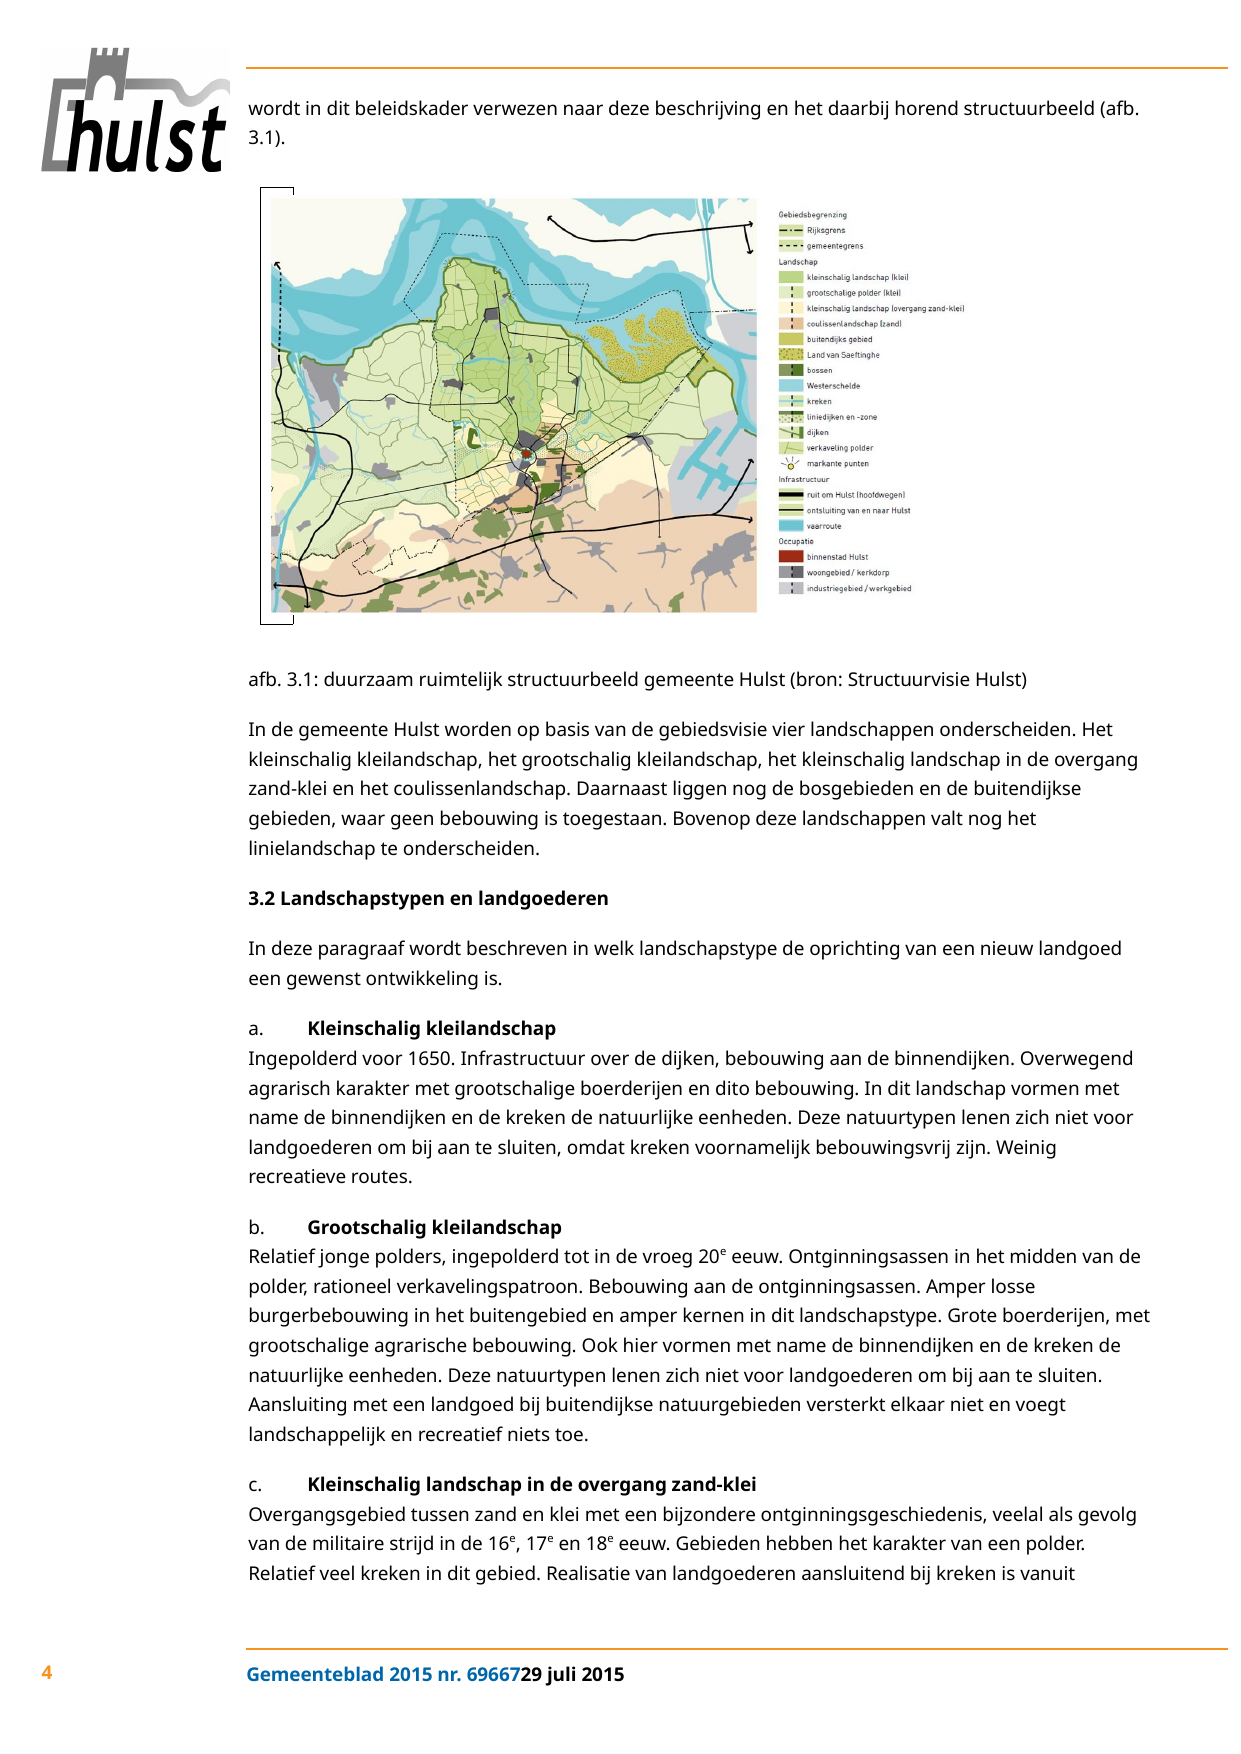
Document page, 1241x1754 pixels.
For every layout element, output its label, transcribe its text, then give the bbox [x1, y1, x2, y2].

list Kleinschalig kleilandschap [248, 1016, 1152, 1041]
text Overgangsgebied tussen zand en klei met een bijzondere ontginningsgeschiedenis, veelal als gevolg van de militaire strijd in de 16e, 17e en 18e eeuw. Gebieden hebben het karakter van een polder. Relatief veel kreken in dit gebied. Realisatie van landgoederen aansluitend bij kreken is vanuit [248, 1501, 1152, 1586]
picture [41, 47, 231, 172]
text wordt in dit beleidskader verwezen naar deze beschrijving en het daarbij horend structuurbeeld (afb. 3.1). [248, 95, 1152, 150]
list Kleinschalig landschap in de overgang zand-klei [248, 1471, 1152, 1497]
text 3.2 Landschapstypen en landgoederen [248, 885, 1152, 911]
text Relatief jonge polders, ingepolderd tot in de vroeg 20e eeuw. Ontginningsassen in het midden van de polder, rationeel verkavelingspatroon. Bebouwing aan de ontginningsassen. Amper losse burgerbebouwing in het buitengebied en amper kernen in dit landschapstype. Grote boerderijen, met grootschalige agrarische bebouwing. Ook hier vormen met name de binnendijken en de kreken de natuurlijke eenheden. Deze natuurtypen lenen zich niet voor landgoederen om bij aan te sluiten. Aansluiting met een landgoed bij buitendijkse natuurgebieden versterkt elkaar niet en voegt landschappelijk en recreatief niets toe. [248, 1243, 1152, 1447]
list Grootschalig kleilandschap [248, 1214, 1152, 1240]
text Ingepolderd voor 1650. Infrastructuur over de dijken, bebouwing aan de binnendijken. Overwegend agrarisch karakter met grootschalige boerderijen en dito bebouwing. In dit landschap vormen met name de binnendijken en de kreken de natuurlijke eenheden. Deze natuurtypen lenen zich niet voor landgoederen om bij aan te sluiten, omdat kreken voornamelijk bebouwingsvrij zijn. Weinig recreatieve routes. [248, 1045, 1152, 1189]
picture [268, 195, 978, 615]
text In deze paragraaf wordt beschreven in welk landschapstype de oprichting van een nieuw landgoed een gewenst ontwikkeling is. [248, 936, 1152, 991]
text afb. 3.1: duurzaam ruimtelijk structuurbeeld gemeente Hulst (bron: Structuurvisie Hulst) [248, 666, 1152, 692]
text In de gemeente Hulst worden op basis van de gebiedsvisie vier landschappen onderscheiden. Het kleinschalig kleilandschap, het grootschalig kleilandschap, het kleinschalig landschap in de overgang zand-klei en het coulissenlandschap. Daarnaast liggen nog de bosgebieden en de buitendijkse gebieden, waar geen bebouwing is toegestaan. Bovenop deze landschappen valt nog het linielandschap te onderscheiden. [248, 716, 1152, 861]
